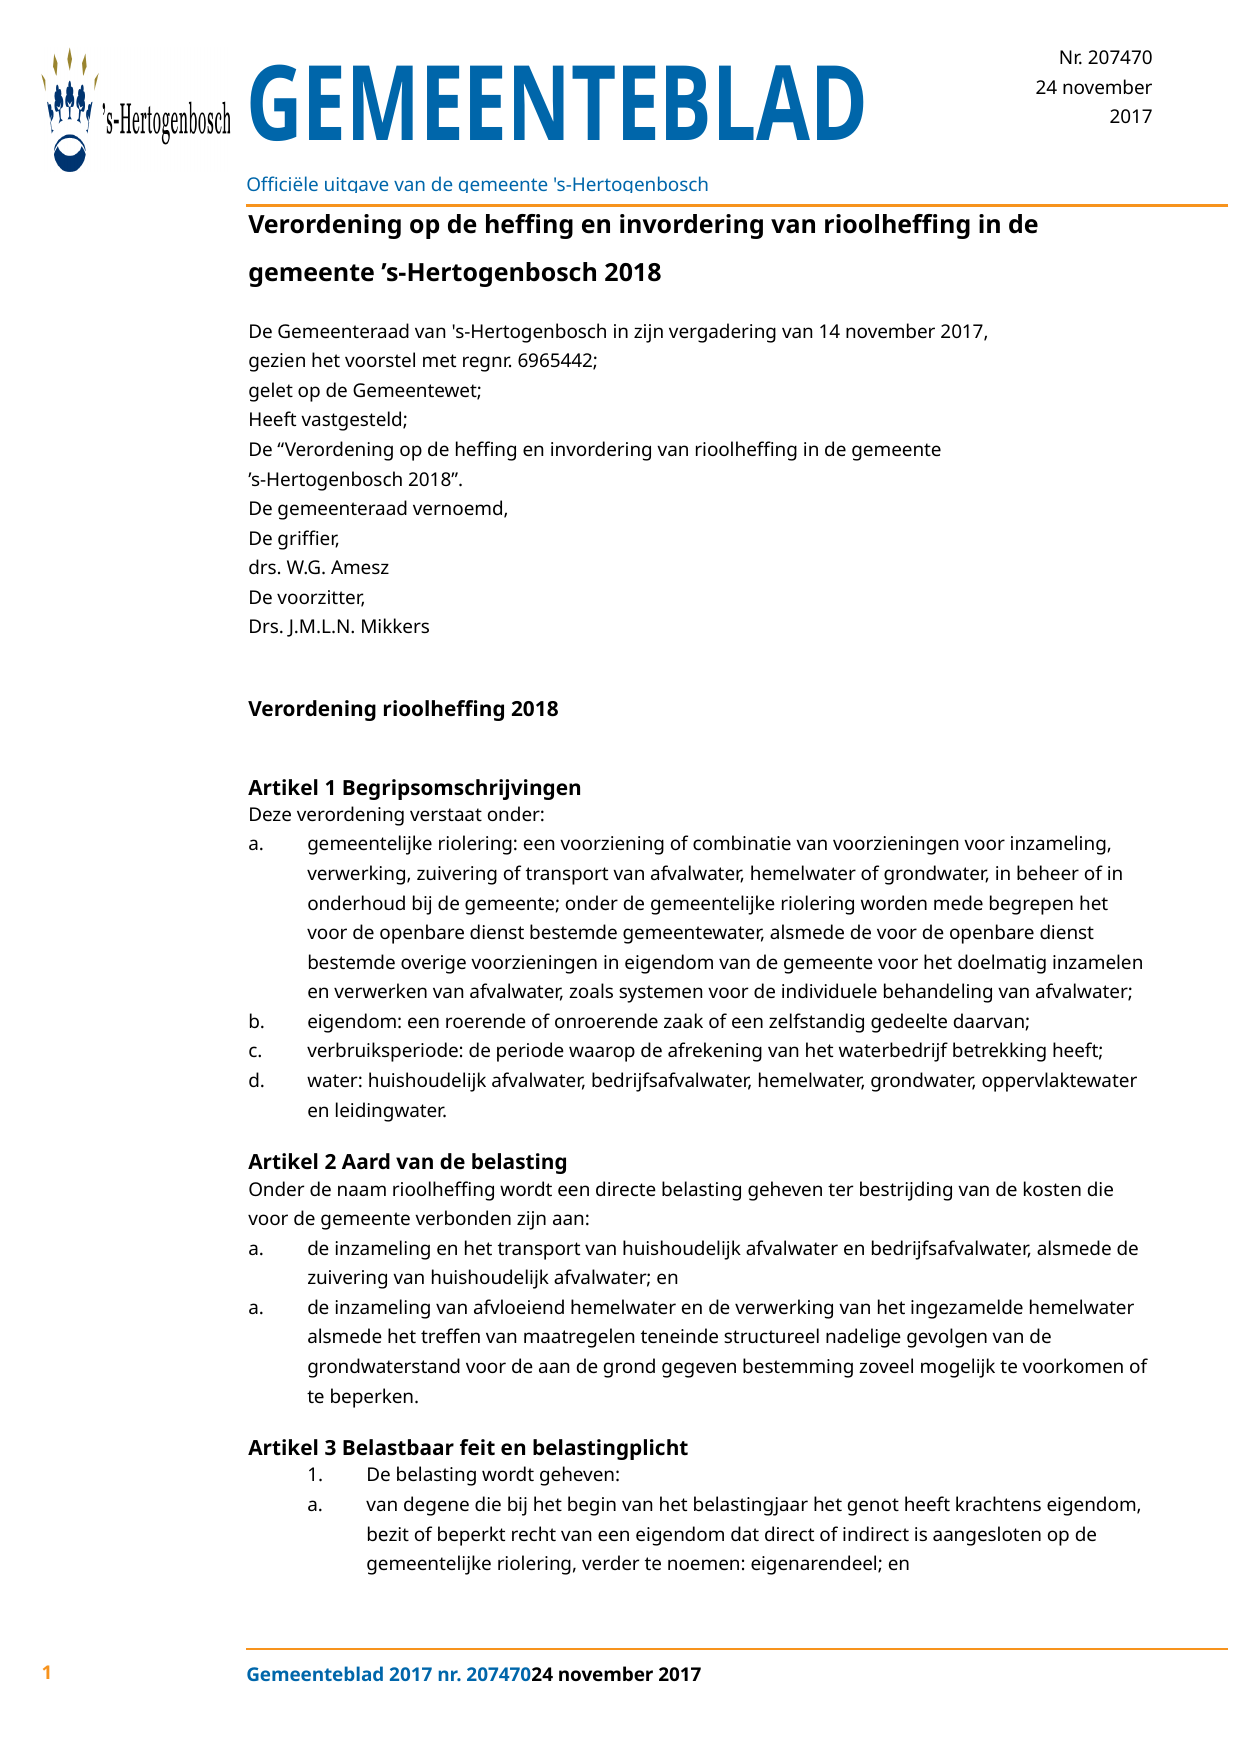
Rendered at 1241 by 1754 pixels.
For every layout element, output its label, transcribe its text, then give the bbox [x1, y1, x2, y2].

list water: huishoudelijk afvalwater, bedrijfsafvalwater, hemelwater, grondwater, oppervlaktewater en leidingwater. [248, 1067, 1152, 1123]
text Artikel 3 Belastbaar feit en belastingplicht [248, 1433, 1152, 1462]
text Artikel 1 Begripsomschrijvingen [248, 773, 1152, 801]
text gelet op de Gemeentewet; [248, 377, 1152, 403]
text gezien het voorstel met regnr. 6965442; [248, 347, 1152, 373]
text ’s-Hertogenbosch 2018”. [248, 466, 1152, 492]
list gemeentelijke riolering: een voorziening of combinatie van voorzieningen voor inzameling, verwerking, zuivering of transport van afvalwater, hemelwater of grondwater, in beheer of in onderhoud bij de gemeente; onder de gemeentelijke riolering worden mede begrepen het voor de openbare dienst bestemde gemeentewater, alsmede de voor de openbare dienst bestemde overige voorzieningen in eigendom van de gemeente voor het doelmatig inzamelen en verwerken van afvalwater, zoals systemen voor de individuele behandeling van afvalwater; [248, 831, 1152, 1004]
list De belasting wordt geheven: [307, 1462, 1152, 1487]
text De Gemeenteraad van 's-Hertogenbosch in zijn vergadering van 14 november 2017, [248, 318, 1152, 344]
text De gemeenteraad vernoemd, [248, 495, 1152, 521]
list de inzameling van afvloeiend hemelwater en de verwerking van het ingezamelde hemelwater alsmede het treffen van maatregelen teneinde structureel nadelige gevolgen van de grondwaterstand voor de aan de grond gegeven bestemming zoveel mogelijk te voorkomen of te beperken. [248, 1294, 1152, 1408]
text Drs. J.M.L.N. Mikkers [248, 614, 1152, 639]
text Onder de naam rioolheffing wordt een directe belasting geheven ter bestrijding van de kosten die voor de gemeente verbonden zijn aan: [248, 1176, 1152, 1231]
text Heeft vastgesteld; [248, 407, 1152, 432]
text Deze verordening verstaat onder: [248, 801, 1152, 827]
list van degene die bij het begin van het belastingjaar het genot heeft krachtens eigendom, bezit of beperkt recht van een eigendom dat direct of indirect is aangesloten op de gemeentelijke riolering, verder te noemen: eigenarendeel; en [307, 1491, 1152, 1576]
text De “Verordening op de heffing en invordering van rioolheffing in de gemeente [248, 436, 1152, 462]
text drs. W.G. Amesz [248, 554, 1152, 580]
list de inzameling en het transport van huishoudelijk afvalwater en bedrijfsafvalwater, alsmede de zuivering van huishoudelijk afvalwater; en [248, 1235, 1152, 1290]
text De voorzitter, [248, 584, 1152, 610]
list verbruiksperiode: de periode waarop de afrekening van het waterbedrijf betrekking heeft; [248, 1038, 1152, 1063]
text Artikel 2 Aard van de belasting [248, 1147, 1152, 1176]
text Verordening op de heffing en invordering van rioolheffing in de gemeente ’s-Hertogenbosch 2018 [248, 207, 1152, 288]
text De griffier, [248, 525, 1152, 551]
list eigendom: een roerende of onroerende zaak of een zelfstandig gedeelte daarvan; [248, 1008, 1152, 1034]
text Verordening rioolheffing 2018 [248, 694, 1152, 722]
picture [41, 47, 231, 172]
